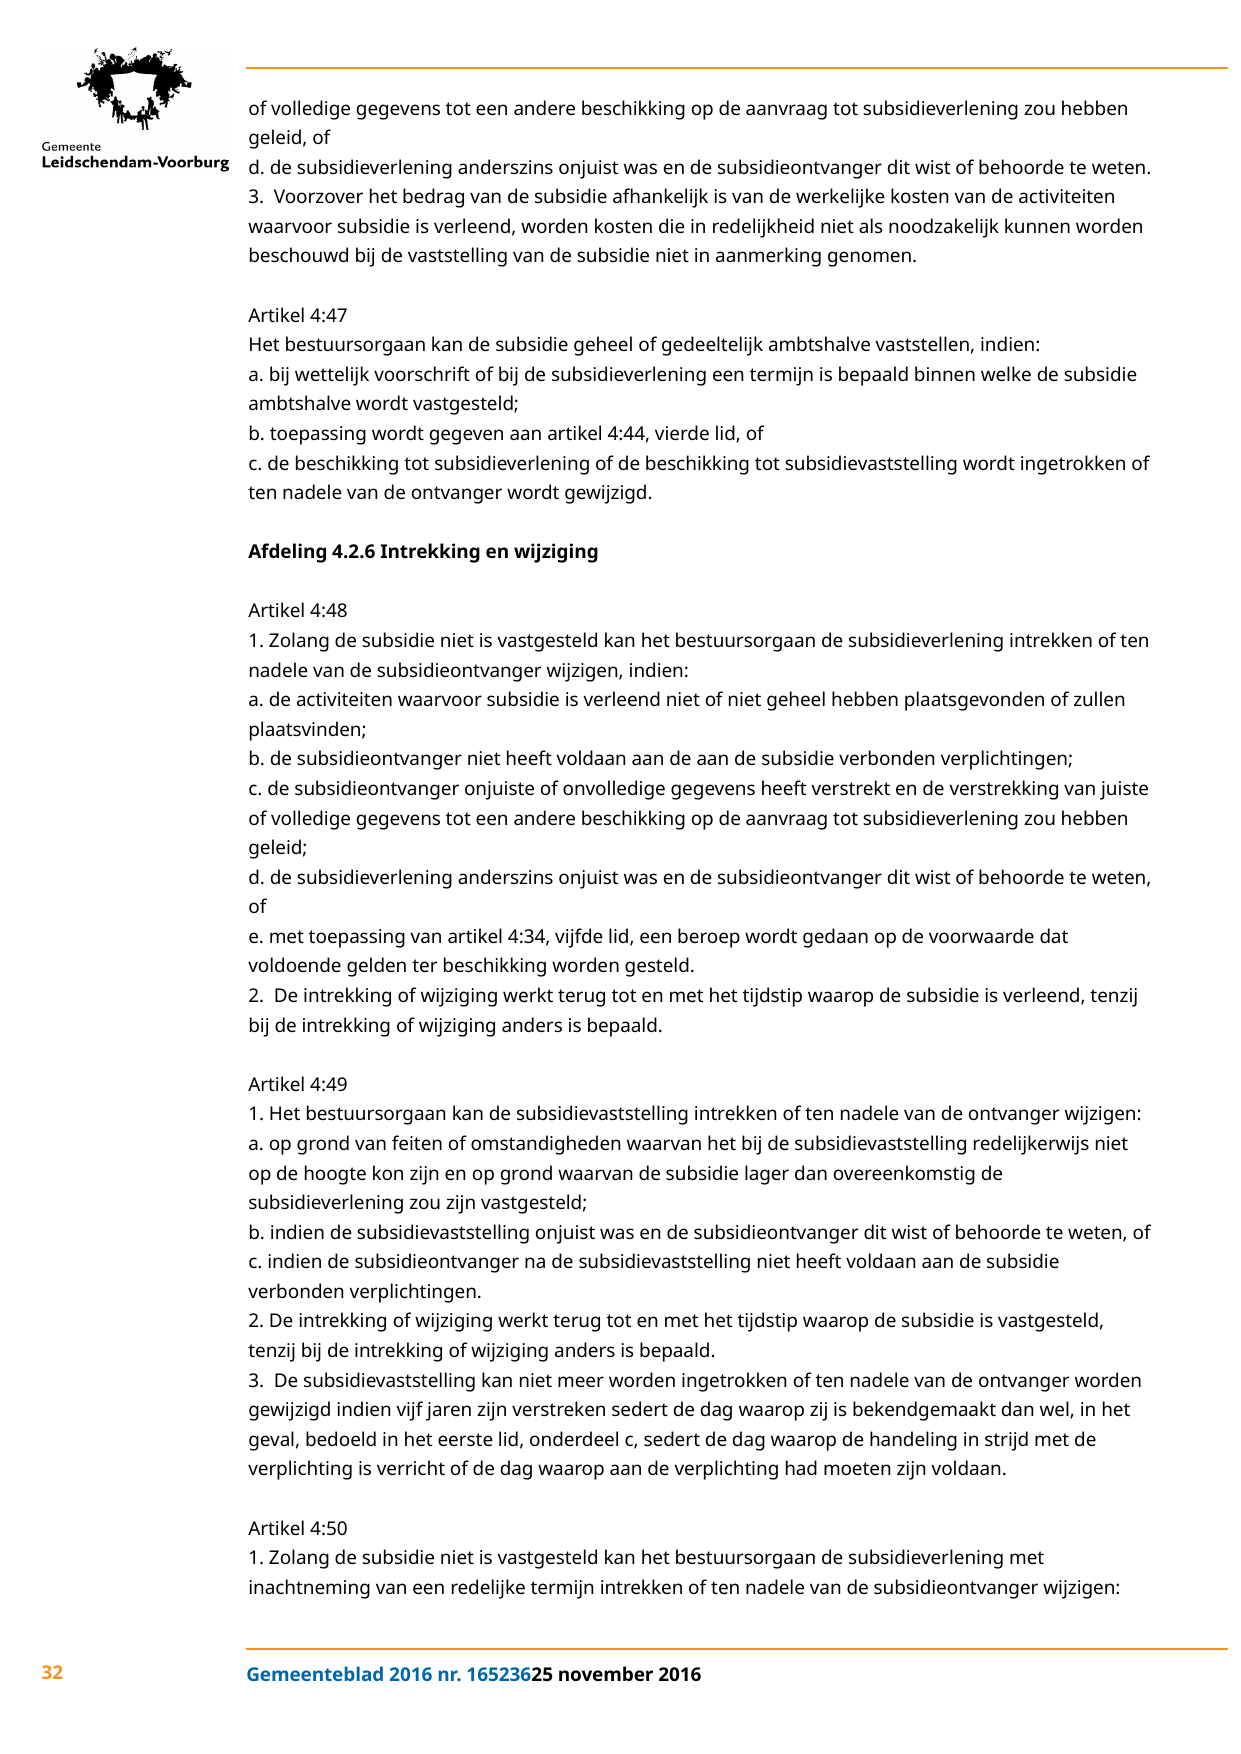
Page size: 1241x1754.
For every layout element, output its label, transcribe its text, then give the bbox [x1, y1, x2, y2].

text 3. Voorzover het bedrag van de subsidie afhankelijk is van de werkelijke kosten van de activiteiten waarvoor subsidie is verleend, worden kosten die in redelijkheid niet als noodzakelijk kunnen worden beschouwd bij de vaststelling van de subsidie niet in aanmerking genomen. [248, 183, 1152, 268]
text c. de subsidieontvanger onjuiste of onvolledige gegevens heeft verstrekt en de verstrekking van juiste of volledige gegevens tot een andere beschikking op de aanvraag tot subsidieverlening zou hebben geleid; [248, 775, 1152, 860]
text 3. De subsidievaststelling kan niet meer worden ingetrokken of ten nadele van de ontvanger worden gewijzigd indien vijf jaren zijn verstreken sedert de dag waarop zij is bekendgemaakt dan wel, in het geval, bedoeld in het eerste lid, onderdeel c, sedert de dag waarop de handeling in strijd met de verplichting is verricht of de dag waarop aan de verplichting had moeten zijn voldaan. [248, 1367, 1152, 1481]
text d. de subsidieverlening anderszins onjuist was en de subsidieontvanger dit wist of behoorde te weten. [248, 154, 1152, 180]
text Artikel 4:47 [248, 302, 1152, 328]
text 1. Het bestuursorgaan kan de subsidievaststelling intrekken of ten nadele van de ontvanger wijzigen: [248, 1101, 1152, 1126]
text 2. De intrekking of wijziging werkt terug tot en met het tijdstip waarop de subsidie is verleend, tenzij bij de intrekking of wijziging anders is bepaald. [248, 982, 1152, 1038]
text b. de subsidieontvanger niet heeft voldaan aan de aan de subsidie verbonden verplichtingen; [248, 746, 1152, 771]
text Artikel 4:49 [248, 1071, 1152, 1097]
text 2. De intrekking of wijziging werkt terug tot en met het tijdstip waarop de subsidie is vastgesteld, tenzij bij de intrekking of wijziging anders is bepaald. [248, 1308, 1152, 1363]
text Artikel 4:50 [248, 1515, 1152, 1541]
text of volledige gegevens tot een andere beschikking op de aanvraag tot subsidieverlening zou hebben geleid, of [248, 95, 1152, 150]
text b. toepassing wordt gegeven aan artikel 4:44, vierde lid, of [248, 420, 1152, 446]
text 1. Zolang de subsidie niet is vastgesteld kan het bestuursorgaan de subsidieverlening met inachtneming van een redelijke termijn intrekken of ten nadele van de subsidieontvanger wijzigen: [248, 1544, 1152, 1600]
text a. bij wettelijk voorschrift of bij de subsidieverlening een termijn is bepaald binnen welke de subsidie ambtshalve wordt vastgesteld; [248, 361, 1152, 416]
text e. met toepassing van artikel 4:34, vijfde lid, een beroep wordt gedaan op de voorwaarde dat voldoende gelden ter beschikking worden gesteld. [248, 923, 1152, 978]
text b. indien de subsidievaststelling onjuist was en de subsidieontvanger dit wist of behoorde te weten, of [248, 1219, 1152, 1245]
picture [41, 47, 231, 172]
text d. de subsidieverlening anderszins onjuist was en de subsidieontvanger dit wist of behoorde te weten, of [248, 864, 1152, 919]
text Het bestuursorgaan kan de subsidie geheel of gedeeltelijk ambtshalve vaststellen, indien: [248, 331, 1152, 357]
text Afdeling 4.2.6 Intrekking en wijziging [248, 538, 1152, 564]
text c. indien de subsidieontvanger na de subsidievaststelling niet heeft voldaan aan de subsidie verbonden verplichtingen. [248, 1248, 1152, 1304]
text c. de beschikking tot subsidieverlening of de beschikking tot subsidievaststelling wordt ingetrokken of ten nadele van de ontvanger wordt gewijzigd. [248, 450, 1152, 505]
text a. op grond van feiten of omstandigheden waarvan het bij de subsidievaststelling redelijkerwijs niet op de hoogte kon zijn en op grond waarvan de subsidie lager dan overeenkomstig de subsidieverlening zou zijn vastgesteld; [248, 1130, 1152, 1215]
text 1. Zolang de subsidie niet is vastgesteld kan het bestuursorgaan de subsidieverlening intrekken of ten nadele van de subsidieontvanger wijzigen, indien: [248, 627, 1152, 683]
text Artikel 4:48 [248, 598, 1152, 623]
text a. de activiteiten waarvoor subsidie is verleend niet of niet geheel hebben plaatsgevonden of zullen plaatsvinden; [248, 686, 1152, 742]
